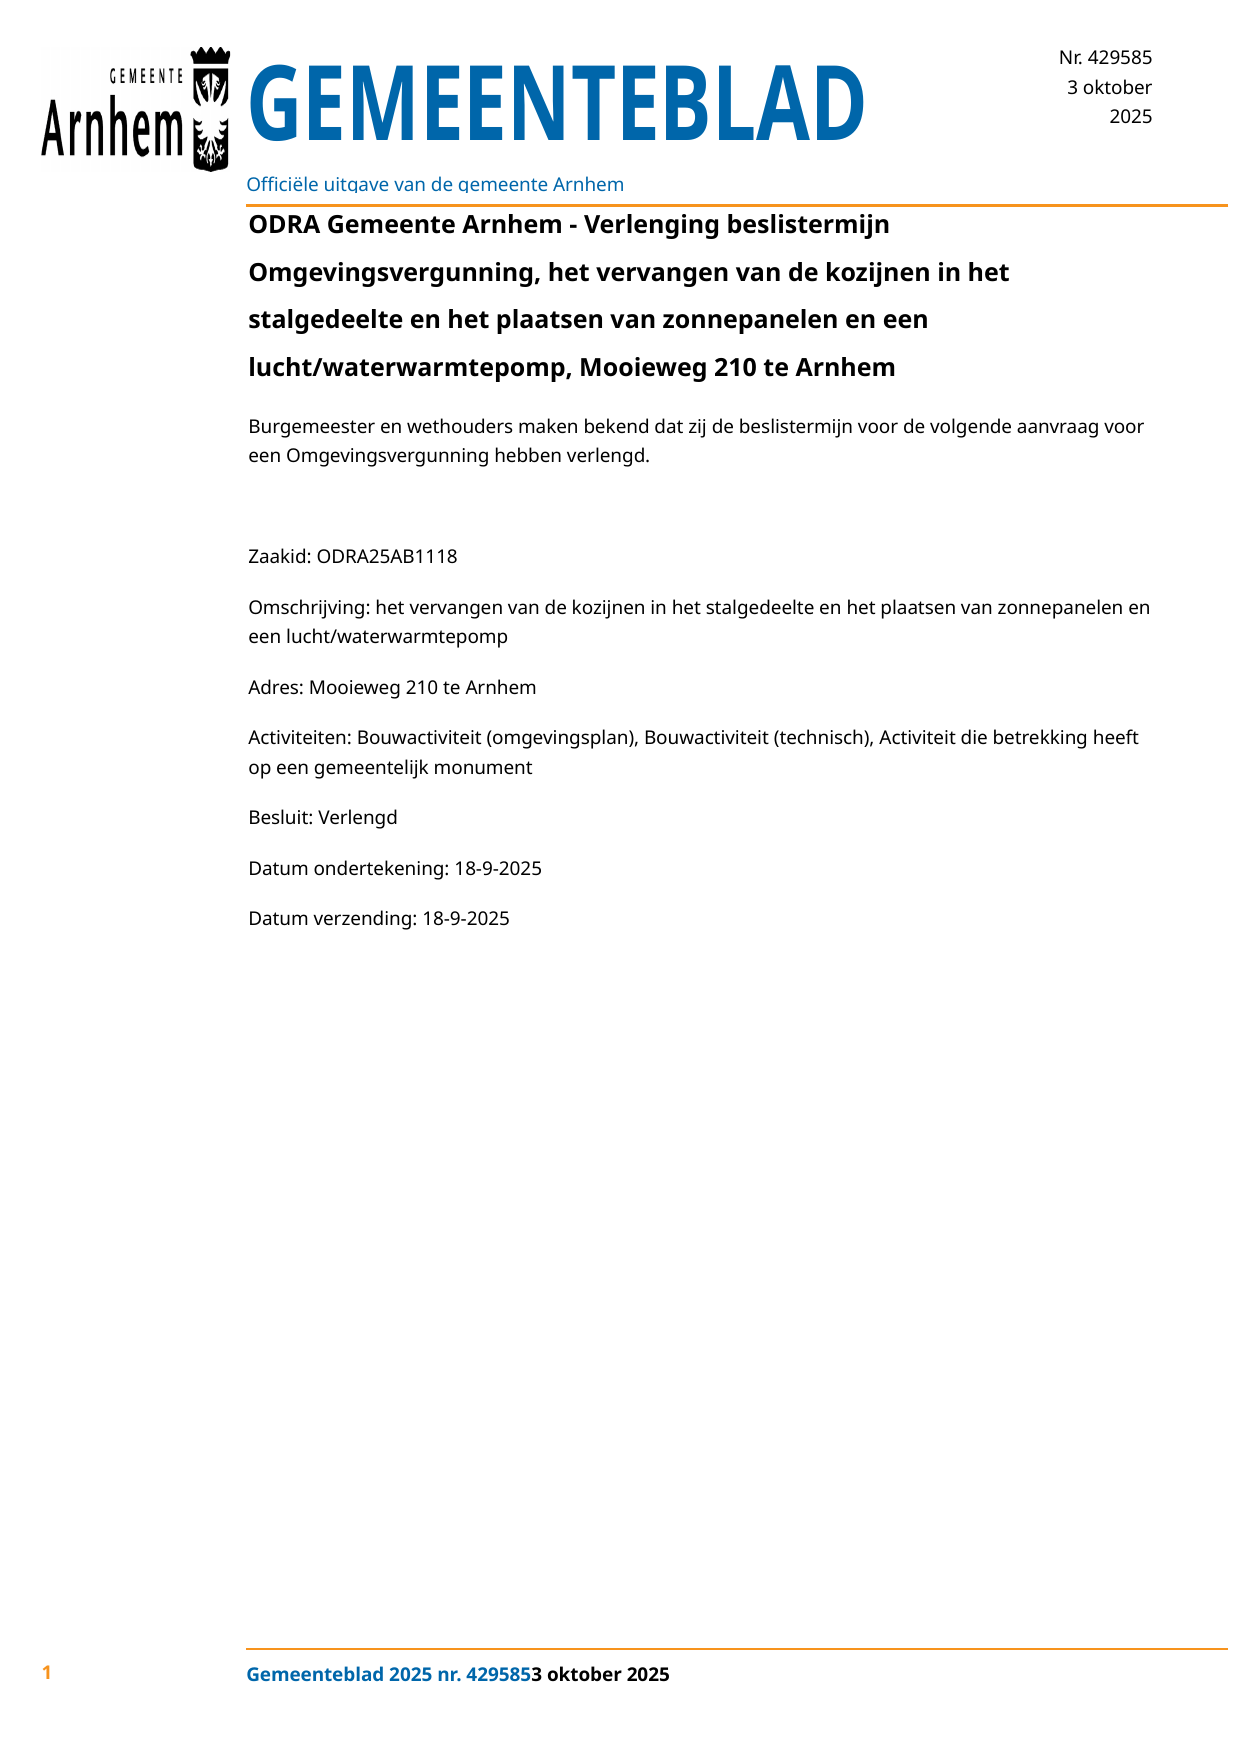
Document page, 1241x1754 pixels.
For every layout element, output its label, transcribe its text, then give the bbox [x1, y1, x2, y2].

text Datum verzending: 18-9-2025 [248, 905, 1152, 931]
text ODRA Gemeente Arnhem - Verlenging beslistermijn Omgevingsvergunning, het vervangen van de kozijnen in het stalgedeelte en het plaatsen van zonnepanelen en een lucht/waterwarmtepomp, Mooieweg 210 te Arnhem [248, 207, 1152, 384]
text Besluit: Verlengd [248, 804, 1152, 830]
text Datum ondertekening: 18-9-2025 [248, 855, 1152, 881]
text Burgemeester en wethouders maken bekend dat zij de beslistermijn voor de volgende aanvraag voor een Omgevingsvergunning hebben verlengd. [248, 413, 1152, 468]
text Omschrijving: het vervangen van de kozijnen in het stalgedeelte en het plaatsen van zonnepanelen en een lucht/waterwarmtepomp [248, 594, 1152, 649]
text Activiteiten: Bouwactiviteit (omgevingsplan), Bouwactiviteit (technisch), Activiteit die betrekking heeft op een gemeentelijk monument [248, 724, 1152, 780]
text Zaakid: ODRA25AB1118 [248, 543, 1152, 569]
text Adres: Mooieweg 210 te Arnhem [248, 674, 1152, 700]
picture [41, 47, 231, 172]
